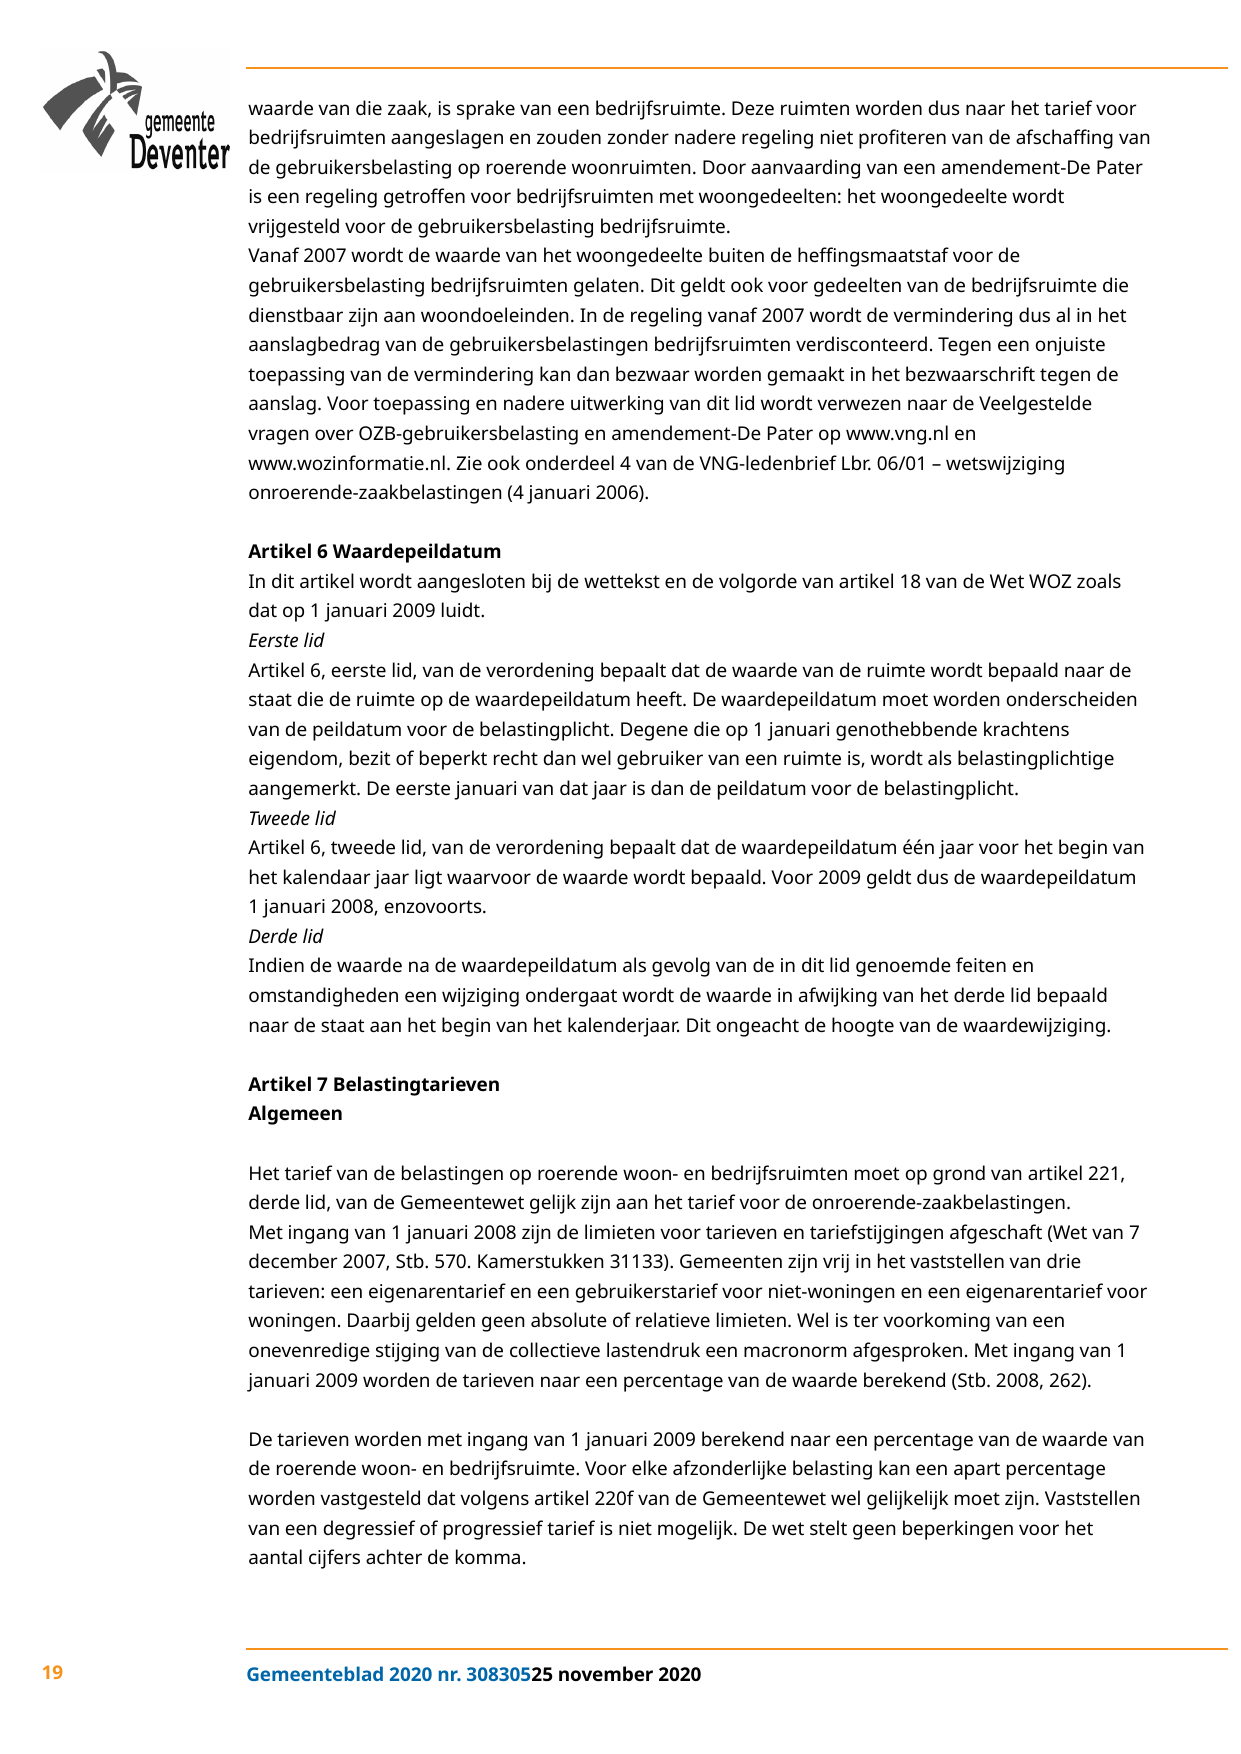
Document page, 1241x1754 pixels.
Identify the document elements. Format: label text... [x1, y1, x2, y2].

text Met ingang van 1 januari 2008 zijn de limieten voor tarieven en tariefstijgingen afgeschaft (Wet van 7 december 2007, Stb. 570. Kamerstukken 31133). Gemeenten zijn vrij in het vaststellen van drie tarieven: een eigenarentarief en een gebruikerstarief voor niet-woningen en een eigenarentarief voor woningen. Daarbij gelden geen absolute of relatieve limieten. Wel is ter voorkoming van een onevenredige stijging van de collectieve lastendruk een macronorm afgesproken. Met ingang van 1 januari 2009 worden de tarieven naar een percentage van de waarde berekend (Stb. 2008, 262). [248, 1219, 1152, 1393]
text Artikel 6 Waardepeildatum [248, 538, 1152, 564]
text Artikel 6, tweede lid, van de verordening bepaalt dat de waardepeildatum één jaar voor het begin van het kalendaar jaar ligt waarvoor de waarde wordt bepaald. Voor 2009 geldt dus de waardepeildatum 1 januari 2008, enzovoorts. [248, 834, 1152, 919]
text Derde lid [248, 923, 1152, 949]
text Eerste lid [248, 627, 1152, 653]
text Tweede lid [248, 805, 1152, 831]
text Vanaf 2007 wordt de waarde van het woongedeelte buiten de heffingsmaatstaf voor de gebruikersbelasting bedrijfsruimten gelaten. Dit geldt ook voor gedeelten van de bedrijfsruimte die dienstbaar zijn aan woondoeleinden. In de regeling vanaf 2007 wordt de vermindering dus al in het aanslagbedrag van de gebruikersbelastingen bedrijfsruimten verdisconteerd. Tegen een onjuiste toepassing van de vermindering kan dan bezwaar worden gemaakt in het bezwaarschrift tegen de aanslag. Voor toepassing en nadere uitwerking van dit lid wordt verwezen naar de Veelgestelde vragen over OZB-gebruikersbelasting en amendement-De Pater op www.vng.nl en www.wozinformatie.nl. Zie ook onderdeel 4 van de VNG-ledenbrief Lbr. 06/01 – wetswijziging onroerende-zaakbelastingen (4 januari 2006). [248, 243, 1152, 505]
text In dit artikel wordt aangesloten bij de wettekst en de volgorde van artikel 18 van de Wet WOZ zoals dat op 1 januari 2009 luidt. [248, 568, 1152, 623]
text waarde van die zaak, is sprake van een bedrijfsruimte. Deze ruimten worden dus naar het tarief voor bedrijfsruimten aangeslagen en zouden zonder nadere regeling niet profiteren van de afschaffing van de gebruikersbelasting op roerende woonruimten. Door aanvaarding van een amendement-De Pater is een regeling getroffen voor bedrijfsruimten met woongedeelten: het woongedeelte wordt vrijgesteld voor de gebruikersbelasting bedrijfsruimte. [248, 95, 1152, 239]
text Indien de waarde na de waardepeildatum als gevolg van de in dit lid genoemde feiten en omstandigheden een wijziging ondergaat wordt de waarde in afwijking van het derde lid bepaald naar de staat aan het begin van het kalenderjaar. Dit ongeacht de hoogte van de waardewijziging. [248, 953, 1152, 1038]
text Algemeen [248, 1101, 1152, 1126]
text Het tarief van de belastingen op roerende woon- en bedrijfsruimten moet op grond van artikel 221, derde lid, van de Gemeentewet gelijk zijn aan het tarief voor de onroerende-zaakbelastingen. [248, 1160, 1152, 1215]
text Artikel 6, eerste lid, van de verordening bepaalt dat de waarde van de ruimte wordt bepaald naar de staat die de ruimte op de waardepeildatum heeft. De waardepeildatum moet worden onderscheiden van de peildatum voor de belastingplicht. Degene die op 1 januari genothebbende krachtens eigendom, bezit of beperkt recht dan wel gebruiker van een ruimte is, wordt als belastingplichtige aangemerkt. De eerste januari van dat jaar is dan de peildatum voor de belastingplicht. [248, 657, 1152, 801]
picture [41, 47, 231, 172]
text Artikel 7 Belastingtarieven [248, 1071, 1152, 1097]
text De tarieven worden met ingang van 1 januari 2009 berekend naar een percentage van de waarde van de roerende woon- en bedrijfsruimte. Voor elke afzonderlijke belasting kan een apart percentage worden vastgesteld dat volgens artikel 220f van de Gemeentewet wel gelijkelijk moet zijn. Vaststellen van een degressief of progressief tarief is niet mogelijk. De wet stelt geen beperkingen voor het aantal cijfers achter de komma. [248, 1426, 1152, 1570]
